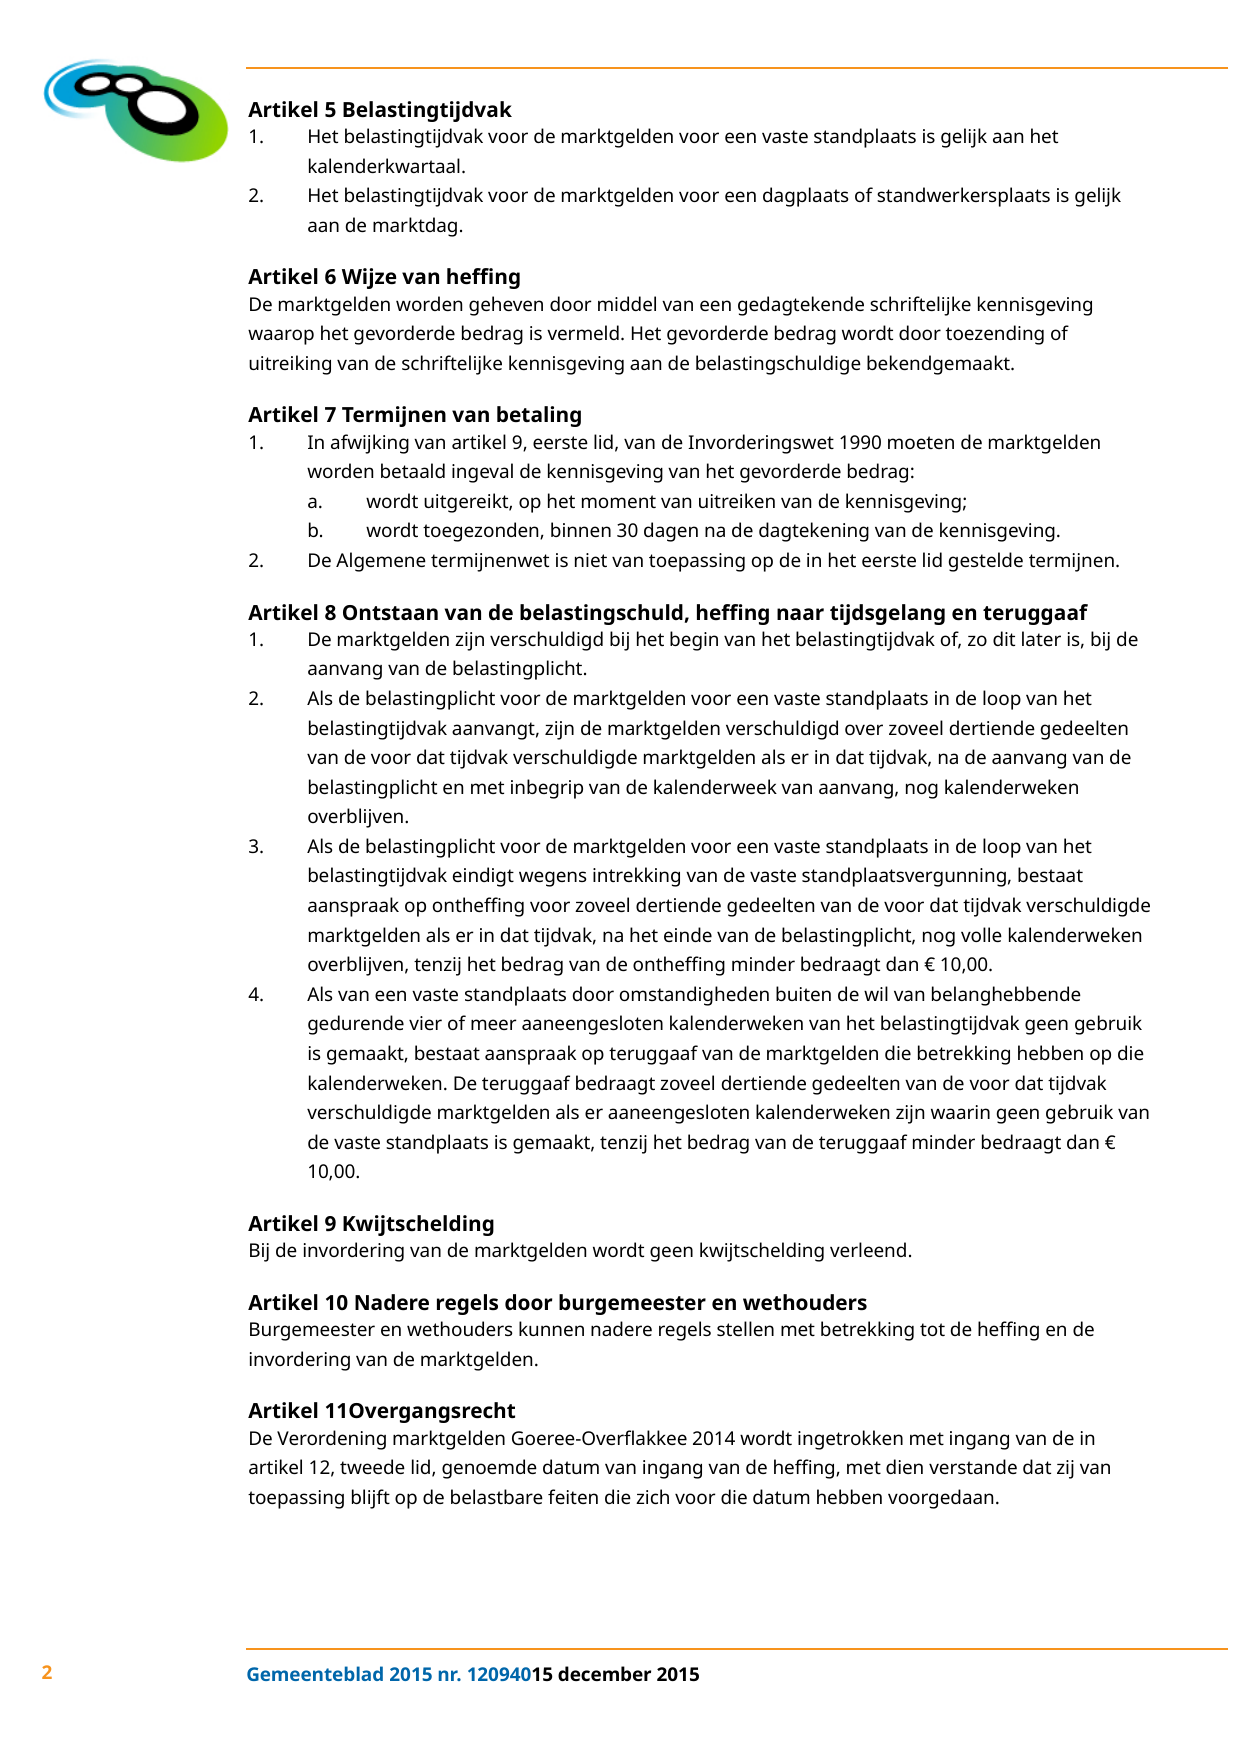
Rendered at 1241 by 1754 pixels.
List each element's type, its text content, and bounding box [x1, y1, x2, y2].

text Artikel 6 Wijze van heffing [248, 262, 1152, 291]
text Artikel 10 Nadere regels door burgemeester en wethouders [248, 1288, 1152, 1316]
list De Algemene termijnenwet is niet van toepassing op de in het eerste lid gestelde termijnen. [248, 547, 1152, 573]
list Als de belastingplicht voor de marktgelden voor een vaste standplaats in de loop van het belastingtijdvak aanvangt, zijn de marktgelden verschuldigd over zoveel dertiende gedeelten van de voor dat tijdvak verschuldigde marktgelden als er in dat tijdvak, na de aanvang van de belastingplicht en met inbegrip van de kalenderweek van aanvang, nog kalenderweken overblijven. [248, 685, 1152, 829]
list wordt toegezonden, binnen 30 dagen na de dagtekening van de kennisgeving. [307, 518, 1152, 543]
text Artikel 8 Ontstaan van de belastingschuld, heffing naar tijdsgelang en teruggaaf [248, 598, 1152, 626]
text Artikel 11Overgangsrecht [248, 1396, 1152, 1425]
text De Verordening marktgelden Goeree-Overflakkee 2014 wordt ingetrokken met ingang van de in artikel 12, tweede lid, genoemde datum van ingang van de heffing, met dien verstande dat zij van toepassing blijft op de belastbare feiten die zich voor die datum hebben voorgedaan. [248, 1425, 1152, 1509]
list Het belastingtijdvak voor de marktgelden voor een vaste standplaats is gelijk aan het kalenderkwartaal. [248, 123, 1152, 178]
list In afwijking van artikel 9, eerste lid, van de Invorderingswet 1990 moeten de marktgelden worden betaald ingeval de kennisgeving van het gevorderde bedrag: [248, 429, 1152, 484]
text Artikel 9 Kwijtschelding [248, 1209, 1152, 1237]
list Als de belastingplicht voor de marktgelden voor een vaste standplaats in de loop van het belastingtijdvak eindigt wegens intrekking van de vaste standplaatsvergunning, bestaat aanspraak op ontheffing voor zoveel dertiende gedeelten van de voor dat tijdvak verschuldigde marktgelden als er in dat tijdvak, na het einde van de belastingplicht, nog volle kalenderweken overblijven, tenzij het bedrag van de ontheffing minder bedraagt dan € 10,00. [248, 833, 1152, 977]
picture [41, 47, 231, 172]
text De marktgelden worden geheven door middel van een gedagtekende schriftelijke kennisgeving waarop het gevorderde bedrag is vermeld. Het gevorderde bedrag wordt door toezending of uitreiking van de schriftelijke kennisgeving aan de belastingschuldige bekendgemaakt. [248, 291, 1152, 376]
text Artikel 5 Belastingtijdvak [248, 95, 1152, 123]
text Bij de invordering van de marktgelden wordt geen kwijtschelding verleend. [248, 1237, 1152, 1263]
list De marktgelden zijn verschuldigd bij het begin van het belastingtijdvak of, zo dit later is, bij de aanvang van de belastingplicht. [248, 626, 1152, 681]
list Als van een vaste standplaats door omstandigheden buiten de wil van belanghebbende gedurende vier of meer aaneengesloten kalenderweken van het belastingtijdvak geen gebruik is gemaakt, bestaat aanspraak op teruggaaf van de marktgelden die betrekking hebben op die kalenderweken. De teruggaaf bedraagt zoveel dertiende gedeelten van de voor dat tijdvak verschuldigde marktgelden als er aaneengesloten kalenderweken zijn waarin geen gebruik van de vaste standplaats is gemaakt, tenzij het bedrag van de teruggaaf minder bedraagt dan € 10,00. [248, 981, 1152, 1184]
list wordt uitgereikt, op het moment van uitreiken van de kennisgeving; [307, 488, 1152, 514]
text Burgemeester en wethouders kunnen nadere regels stellen met betrekking tot de heffing en de invordering van de marktgelden. [248, 1316, 1152, 1372]
text Artikel 7 Termijnen van betaling [248, 400, 1152, 429]
list Het belastingtijdvak voor de marktgelden voor een dagplaats of standwerkersplaats is gelijk aan de marktdag. [248, 182, 1152, 238]
